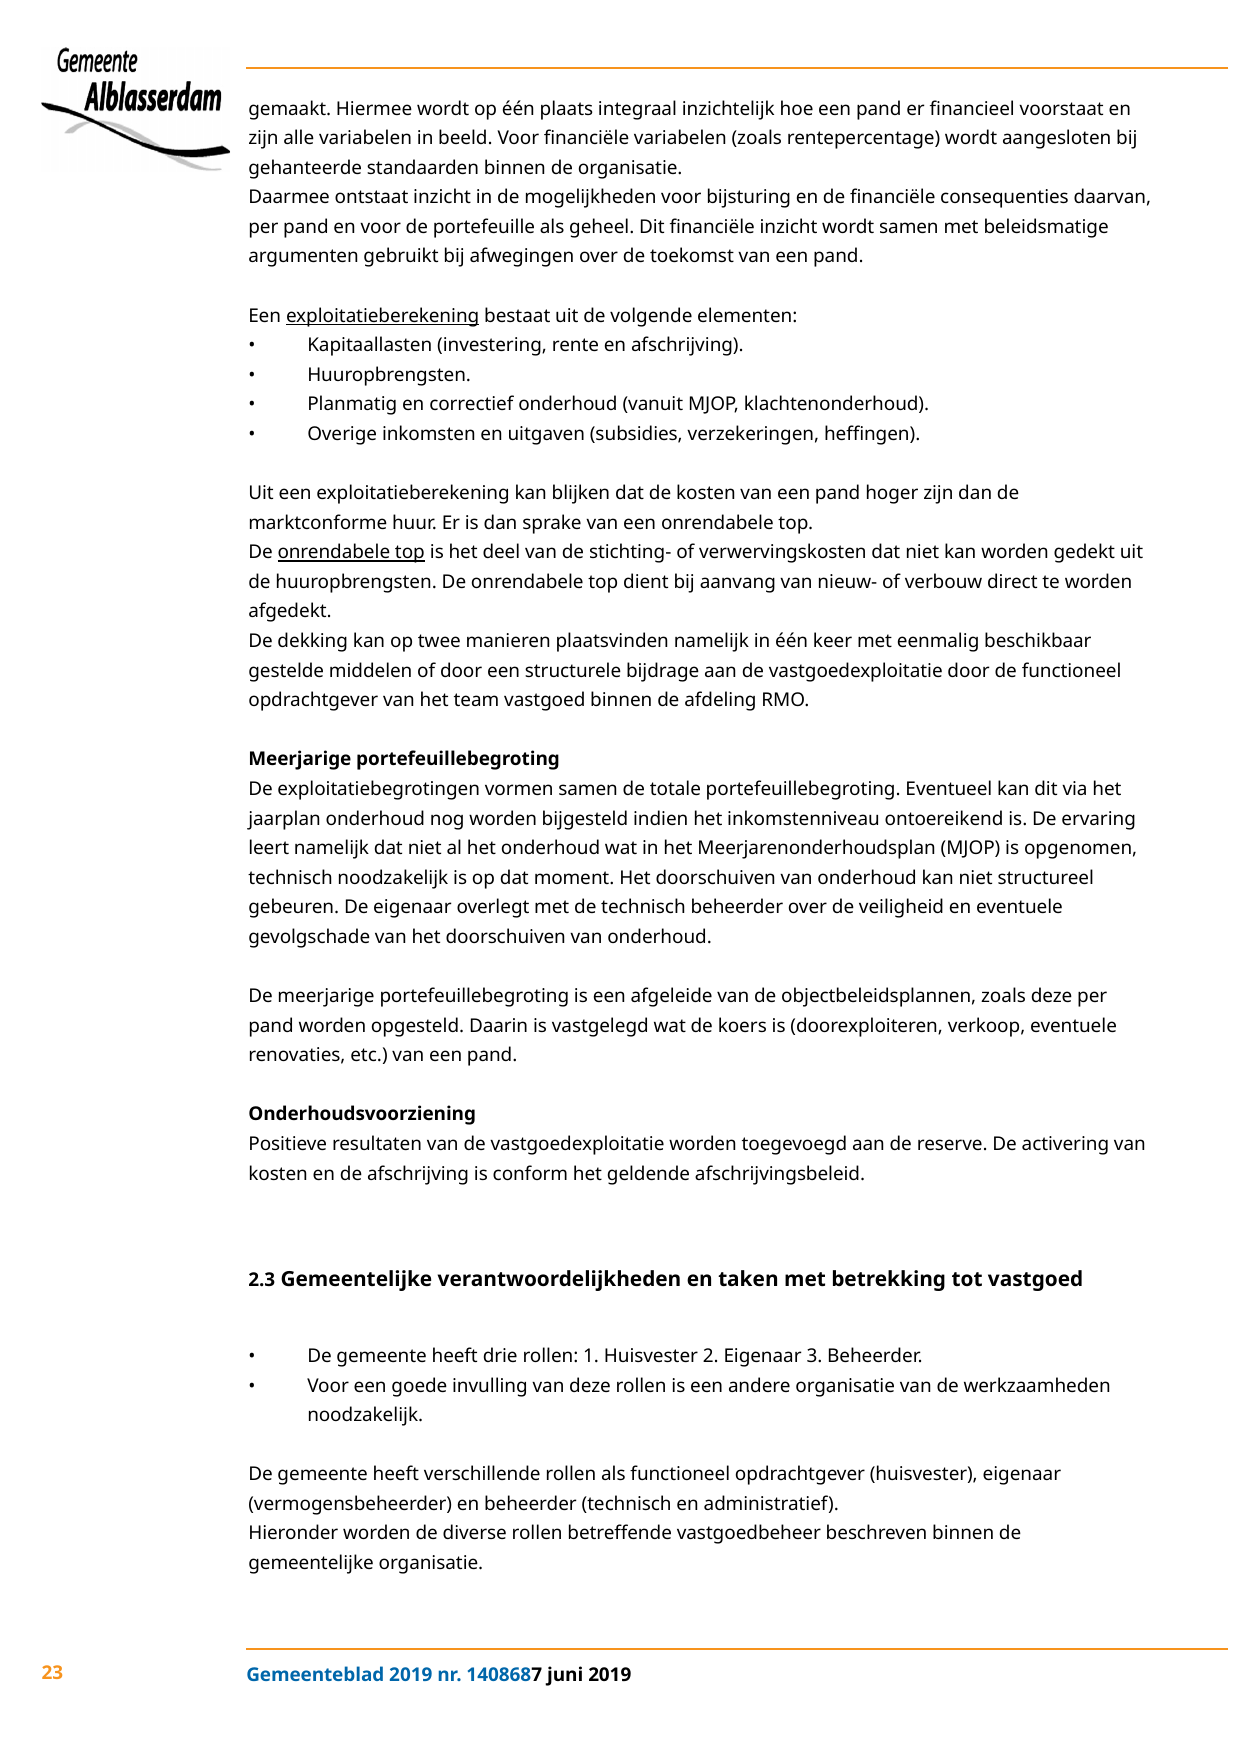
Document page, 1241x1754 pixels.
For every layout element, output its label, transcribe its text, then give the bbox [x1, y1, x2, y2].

list Kapitaallasten (investering, rente en afschrijving). [248, 331, 1152, 357]
text gemaakt. Hiermee wordt op één plaats integraal inzichtelijk hoe een pand er financieel voorstaat en zijn alle variabelen in beeld. Voor financiële variabelen (zoals rentepercentage) wordt aangesloten bij gehanteerde standaarden binnen de organisatie. [248, 95, 1152, 180]
text De exploitatiebegrotingen vormen samen de totale portefeuillebegroting. Eventueel kan dit via het jaarplan onderhoud nog worden bijgesteld indien het inkomstenniveau ontoereikend is. De ervaring leert namelijk dat niet al het onderhoud wat in het Meerjarenonderhoudsplan (MJOP) is opgenomen, technisch noodzakelijk is op dat moment. Het doorschuiven van onderhoud kan niet structureel gebeuren. De eigenaar overlegt met de technisch beheerder over de veiligheid en eventuele gevolgschade van het doorschuiven van onderhoud. [248, 775, 1152, 949]
text Uit een exploitatieberekening kan blijken dat de kosten van een pand hoger zijn dan de marktconforme huur. Er is dan sprake van een onrendabele top. [248, 479, 1152, 535]
picture [41, 47, 231, 172]
table_header De gemeente heeft drie rollen: 1. Huisvester 2. Eigenaar 3. Beheerder. Voor een goede invulling van deze rollen is een andere organisatie van de werkzaamheden noodzakelijk. [248, 1343, 1152, 1427]
text Positieve resultaten van de vastgoedexploitatie worden toegevoegd aan de reserve. De activering van kosten en de afschrijving is conform het geldende afschrijvingsbeleid. [248, 1130, 1152, 1186]
text Meerjarige portefeuillebegroting [248, 746, 1152, 771]
text De onrendabele top is het deel van de stichting- of verwervingskosten dat niet kan worden gedekt uit de huuropbrengsten. De onrendabele top dient bij aanvang van nieuw- of verbouw direct te worden afgedekt. [248, 538, 1152, 623]
text De dekking kan op twee manieren plaatsvinden namelijk in één keer met eenmalig beschikbaar gestelde middelen of door een structurele bijdrage aan de vastgoedexploitatie door de functioneel opdrachtgever van het team vastgoed binnen de afdeling RMO. [248, 627, 1152, 712]
text Hieronder worden de diverse rollen betreffende vastgoedbeheer beschreven binnen de gemeentelijke organisatie. [248, 1519, 1152, 1574]
list Planmatig en correctief onderhoud (vanuit MJOP, klachtenonderhoud). [248, 391, 1152, 416]
list Huuropbrengsten. [248, 361, 1152, 387]
text Daarmee ontstaat inzicht in de mogelijkheden voor bijsturing en de financiële consequenties daarvan, per pand en voor de portefeuille als geheel. Dit financiële inzicht wordt samen met beleidsmatige argumenten gebruikt bij afwegingen over de toekomst van een pand. [248, 183, 1152, 268]
text De meerjarige portefeuillebegroting is een afgeleide van de objectbeleidsplannen, zoals deze per pand worden opgesteld. Daarin is vastgelegd wat de koers is (doorexploiteren, verkoop, eventuele renovaties, etc.) van een pand. [248, 982, 1152, 1067]
text 2.3 Gemeentelijke verantwoordelijkheden en taken met betrekking tot vastgoed [248, 1264, 1152, 1293]
list Overige inkomsten en uitgaven (subsidies, verzekeringen, heffingen). [248, 420, 1152, 446]
text Onderhoudsvoorziening [248, 1101, 1152, 1126]
text Een exploitatieberekening bestaat uit de volgende elementen: [248, 302, 1152, 328]
text De gemeente heeft verschillende rollen als functioneel opdrachtgever (huisvester), eigenaar (vermogensbeheerder) en beheerder (technisch en administratief). [248, 1460, 1152, 1515]
